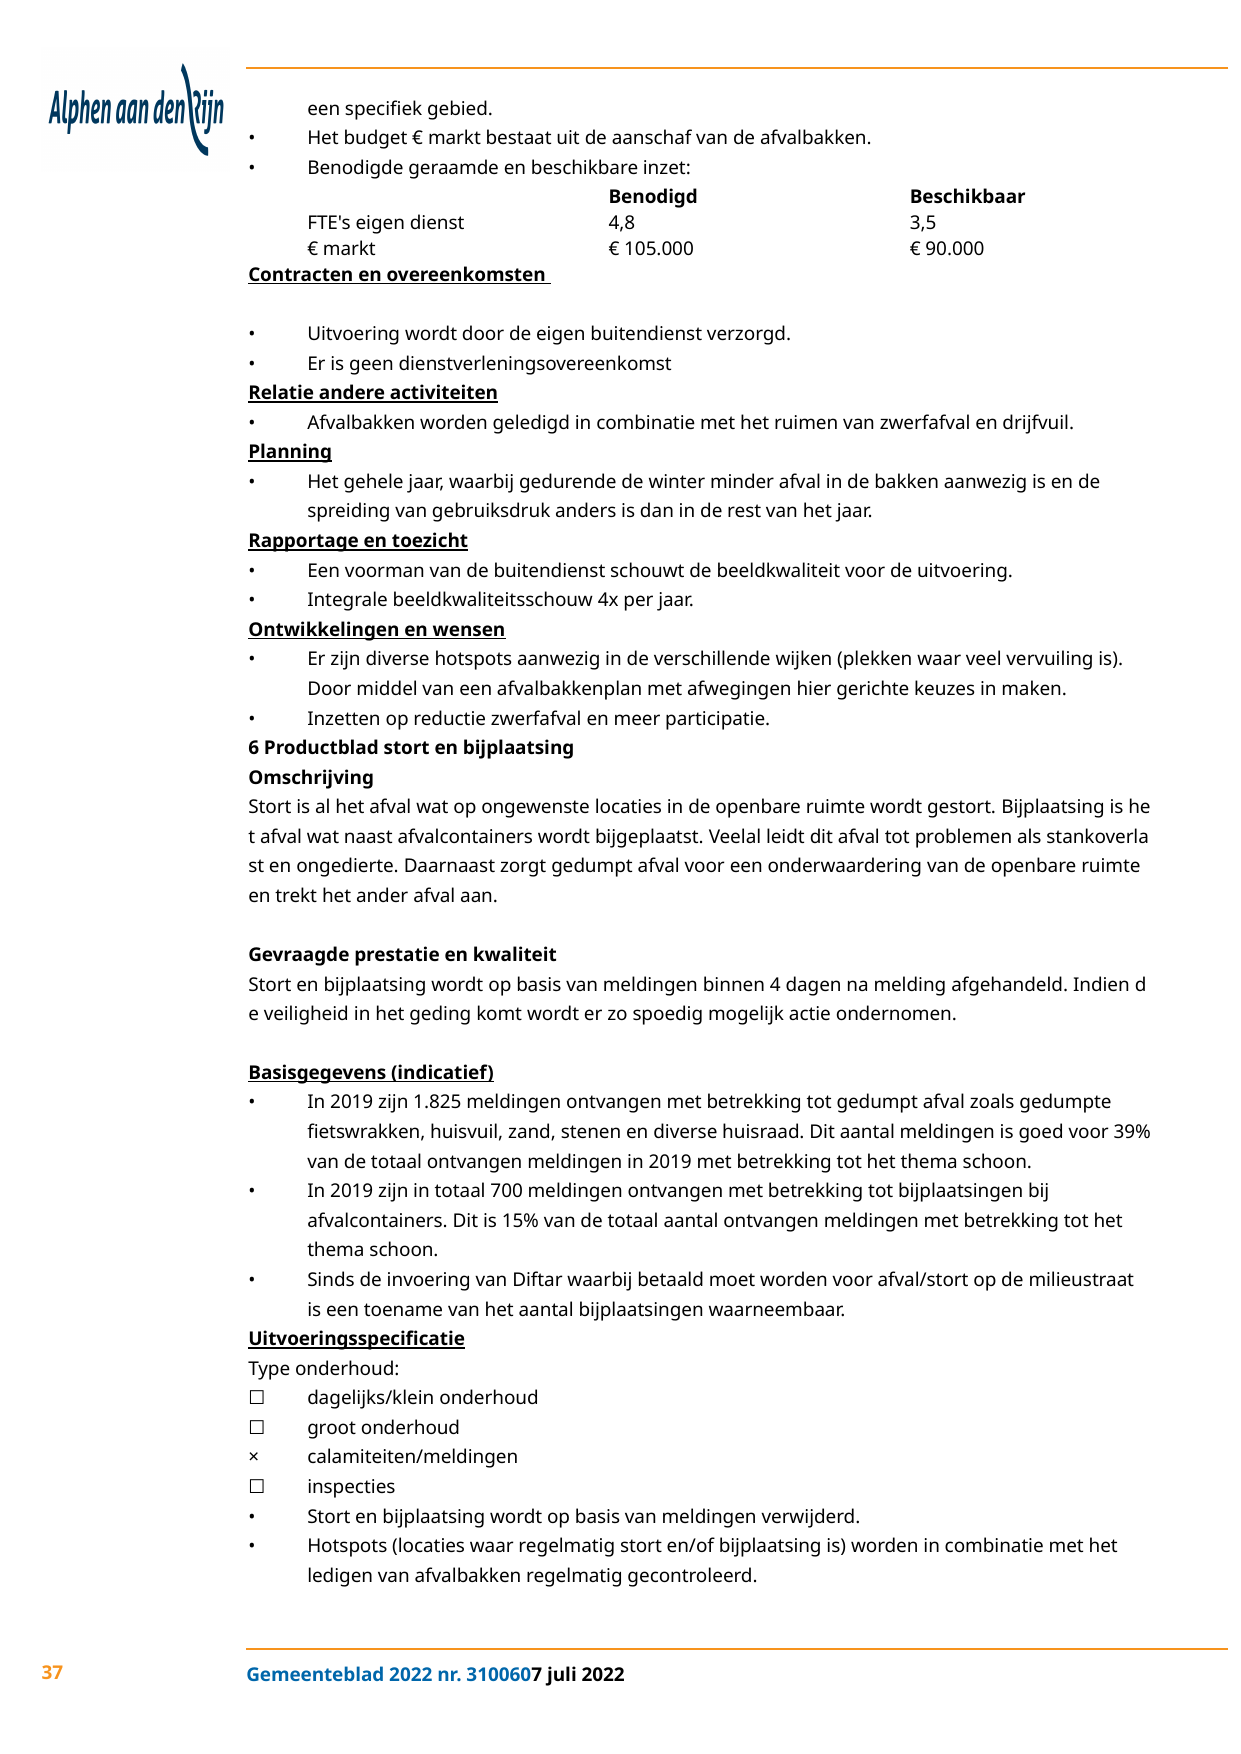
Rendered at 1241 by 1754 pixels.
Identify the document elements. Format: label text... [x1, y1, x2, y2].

list Integrale beeldkwaliteitsschouw 4x per jaar. [248, 586, 1152, 612]
table_cell FTE's eigen dienst [307, 209, 608, 235]
table_header Omschrijving Stort is al het afval wat op ongewenste locaties in de openbare ruimte wordt gestort. Bijplaatsing is het afval wat naast afvalcontainers wordt bijgeplaatst. Veelal leidt dit afval tot problemen als stankoverlast en ongedierte. Daarnaast zorgt gedumpt afval voor een onderwaardering van de openbare ruimte en trekt het ander afval aan. Gevraagde prestatie en kwaliteit Stort en bijplaatsing wordt op basis van meldingen binnen 4 dagen na melding afgehandeld. Indien de veiligheid in het geding komt wordt er zo spoedig mogelijk actie ondernomen. [248, 764, 1152, 1026]
text Relatie andere activiteiten [248, 379, 1152, 405]
table_cell 4,8 [608, 209, 909, 235]
list calamiteiten/meldingen [248, 1444, 1152, 1469]
text Rapportage en toezicht [248, 527, 1152, 553]
list In 2019 zijn in totaal 700 meldingen ontvangen met betrekking tot bijplaatsingen bij afvalcontainers. Dit is 15% van de totaal aantal ontvangen meldingen met betrekking tot het thema schoon. [248, 1177, 1152, 1262]
list Uitvoering wordt door de eigen buitendienst verzorgd. [248, 320, 1152, 346]
table_cell € markt [307, 235, 608, 261]
list Er is geen dienstverleningsovereenkomst [248, 350, 1152, 375]
text Contracten en overeenkomsten [248, 261, 1152, 287]
list Sinds de invoering van Diftar waarbij betaald moet worden voor afval/stort op de milieustraat is een toename van het aantal bijplaatsingen waarneembaar. [248, 1266, 1152, 1322]
table_header Beschikbaar [910, 184, 1211, 209]
list dagelijks/klein onderhoud [248, 1384, 1152, 1410]
table_cell € 105.000 [608, 235, 909, 261]
list inspecties [248, 1473, 1152, 1499]
table_header [307, 184, 608, 209]
list groot onderhoud [248, 1414, 1152, 1440]
list Inzetten op reductie zwerfafval en meer participatie. [248, 705, 1152, 730]
list Een voorman van de buitendienst schouwt de beeldkwaliteit voor de uitvoering. [248, 557, 1152, 582]
list Stort en bijplaatsing wordt op basis van meldingen verwijderd. [248, 1503, 1152, 1529]
text Type onderhoud: [248, 1355, 1152, 1381]
text 6 Productblad stort en bijplaatsing [248, 734, 1152, 760]
picture [41, 47, 231, 172]
list Het budget € markt bestaat uit de aanschaf van de afvalbakken. [248, 124, 1152, 150]
text Planning [248, 438, 1152, 464]
list Er zijn diverse hotspots aanwezig in de verschillende wijken (plekken waar veel vervuiling is). Door middel van een afvalbakkenplan met afwegingen hier gerichte keuzes in maken. [248, 646, 1152, 701]
list In 2019 zijn 1.825 meldingen ontvangen met betrekking tot gedumpt afval zoals gedumpte fietswrakken, huisvuil, zand, stenen en diverse huisraad. Dit aantal meldingen is goed voor 39% van de totaal ontvangen meldingen in 2019 met betrekking tot het thema schoon. [248, 1089, 1152, 1174]
text Ontwikkelingen en wensen [248, 616, 1152, 642]
list Het gehele jaar, waarbij gedurende de winter minder afval in de bakken aanwezig is en de spreiding van gebruiksdruk anders is dan in de rest van het jaar. [248, 468, 1152, 523]
text Basisgegevens (indicatief) [248, 1059, 1152, 1085]
table_cell € 90.000 [910, 235, 1211, 261]
table_header Benodigd [608, 184, 909, 209]
list Hotspots (locaties waar regelmatig stort en/of bijplaatsing is) worden in combinatie met het ledigen van afvalbakken regelmatig gecontroleerd. [248, 1532, 1152, 1588]
list Afvalbakken worden geledigd in combinatie met het ruimen van zwerfafval en drijfvuil. [248, 409, 1152, 434]
list Benodigde geraamde en beschikbare inzet: [248, 154, 1152, 180]
table_cell 3,5 [910, 209, 1211, 235]
text Uitvoeringsspecificatie [248, 1325, 1152, 1351]
list een specifiek gebied. [248, 95, 1152, 121]
